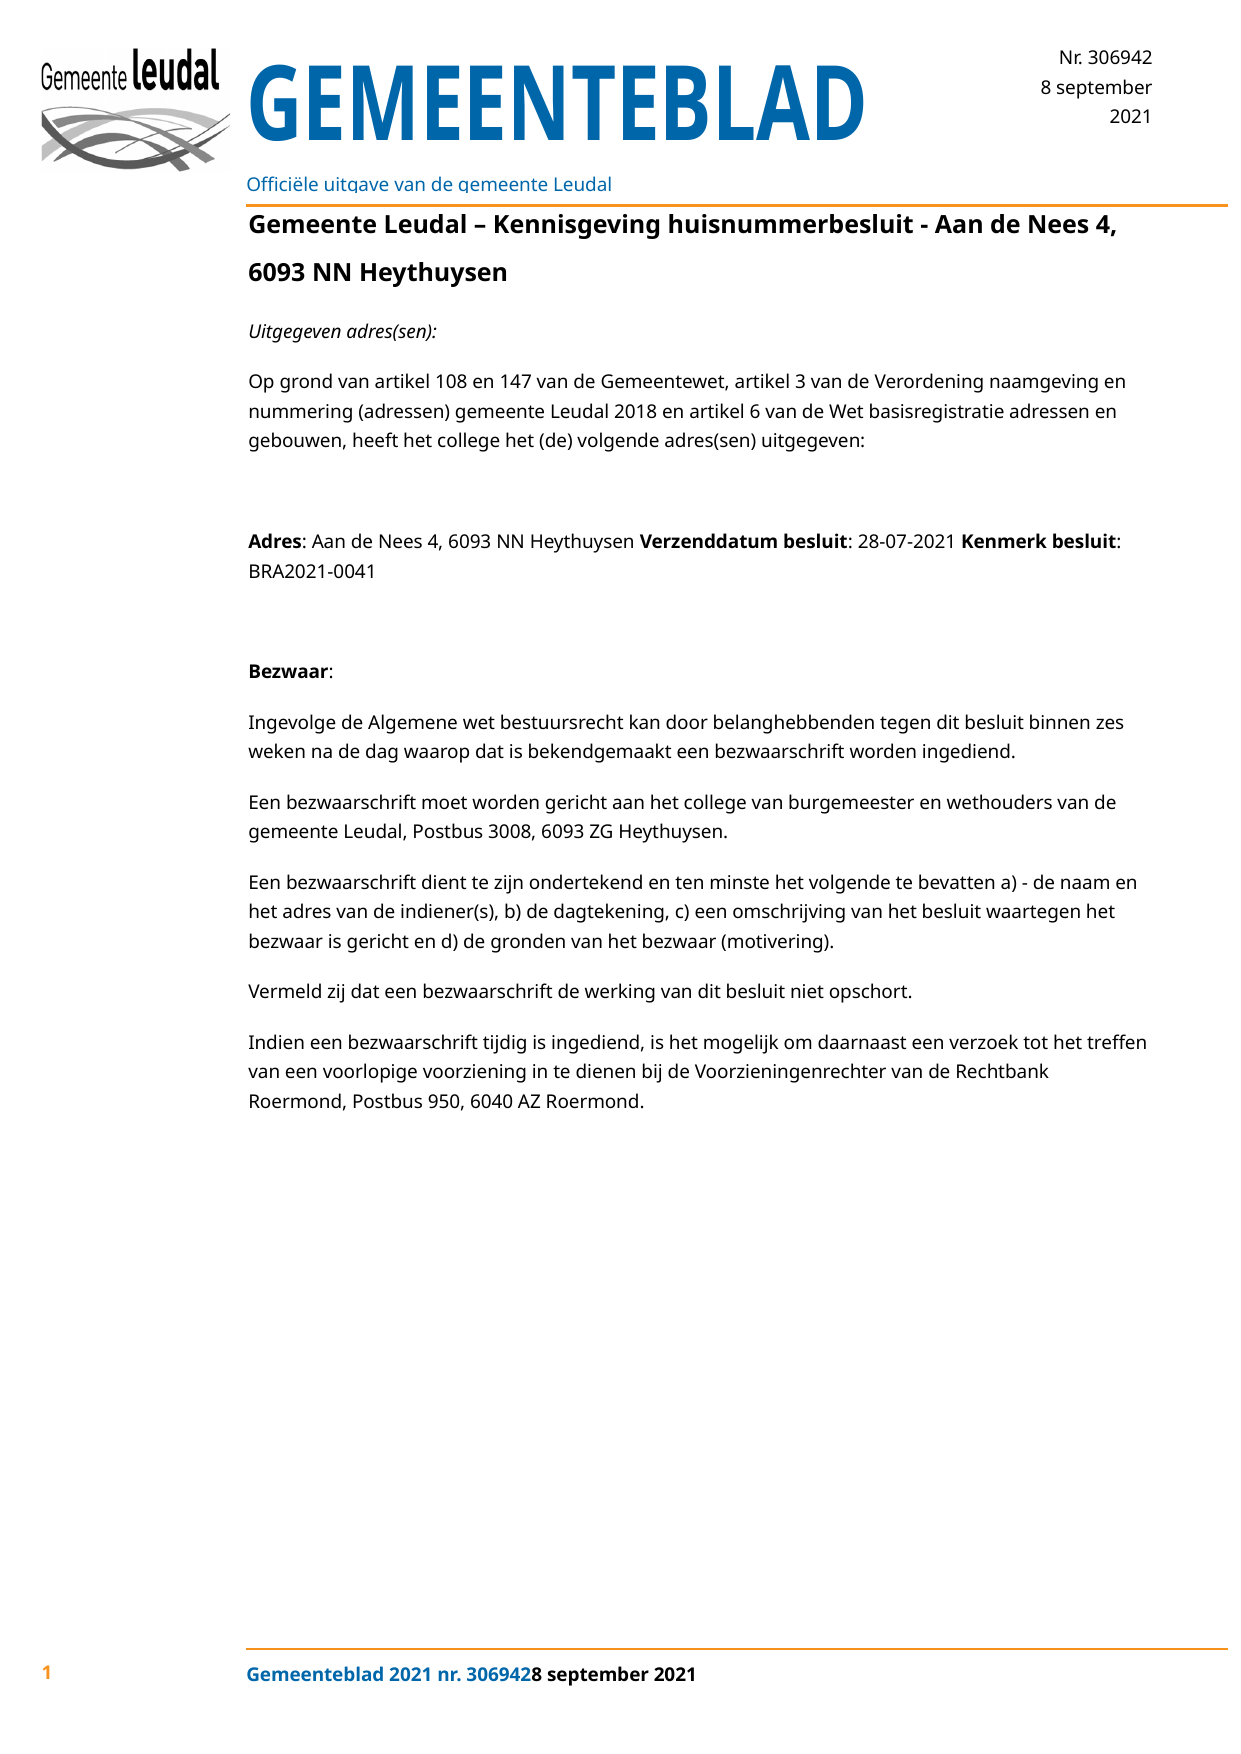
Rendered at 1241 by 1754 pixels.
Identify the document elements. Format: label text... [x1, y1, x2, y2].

text Een bezwaarschrift moet worden gericht aan het college van burgemeester en wethouders van de gemeente Leudal, Postbus 3008, 6093 ZG Heythuysen. [248, 789, 1152, 844]
text Op grond van artikel 108 en 147 van de Gemeentewet, artikel 3 van de Verordening naamgeving en nummering (adressen) gemeente Leudal 2018 en artikel 6 van de Wet basisregistratie adressen en gebouwen, heeft het college het (de) volgende adres(sen) uitgegeven: [248, 368, 1152, 453]
text Adres: Aan de Nees 4, 6093 NN Heythuysen Verzenddatum besluit: 28-07-2021 Kenmerk besluit: BRA2021-0041 [248, 528, 1152, 584]
text Ingevolge de Algemene wet bestuursrecht kan door belanghebbenden tegen dit besluit binnen zes weken na de dag waarop dat is bekendgemaakt een bezwaarschrift worden ingediend. [248, 709, 1152, 764]
picture [41, 47, 231, 172]
text Gemeente Leudal – Kennisgeving huisnummerbesluit - Aan de Nees 4, 6093 NN Heythuysen [248, 207, 1152, 288]
text Een bezwaarschrift dient te zijn ondertekend en ten minste het volgende te bevatten a) - de naam en het adres van de indiener(s), b) de dagtekening, c) een omschrijving van het besluit waartegen het bezwaar is gericht en d) de gronden van het bezwaar (motivering). [248, 869, 1152, 954]
text Bezwaar: [248, 659, 1152, 684]
text Uitgegeven adres(sen): [248, 318, 1152, 344]
text Vermeld zij dat een bezwaarschrift de werking van dit besluit niet opschort. [248, 979, 1152, 1004]
text Indien een bezwaarschrift tijdig is ingediend, is het mogelijk om daarnaast een verzoek tot het treffen van een voorlopige voorziening in te dienen bij de Voorzieningenrechter van de Rechtbank Roermond, Postbus 950, 6040 AZ Roermond. [248, 1029, 1152, 1114]
